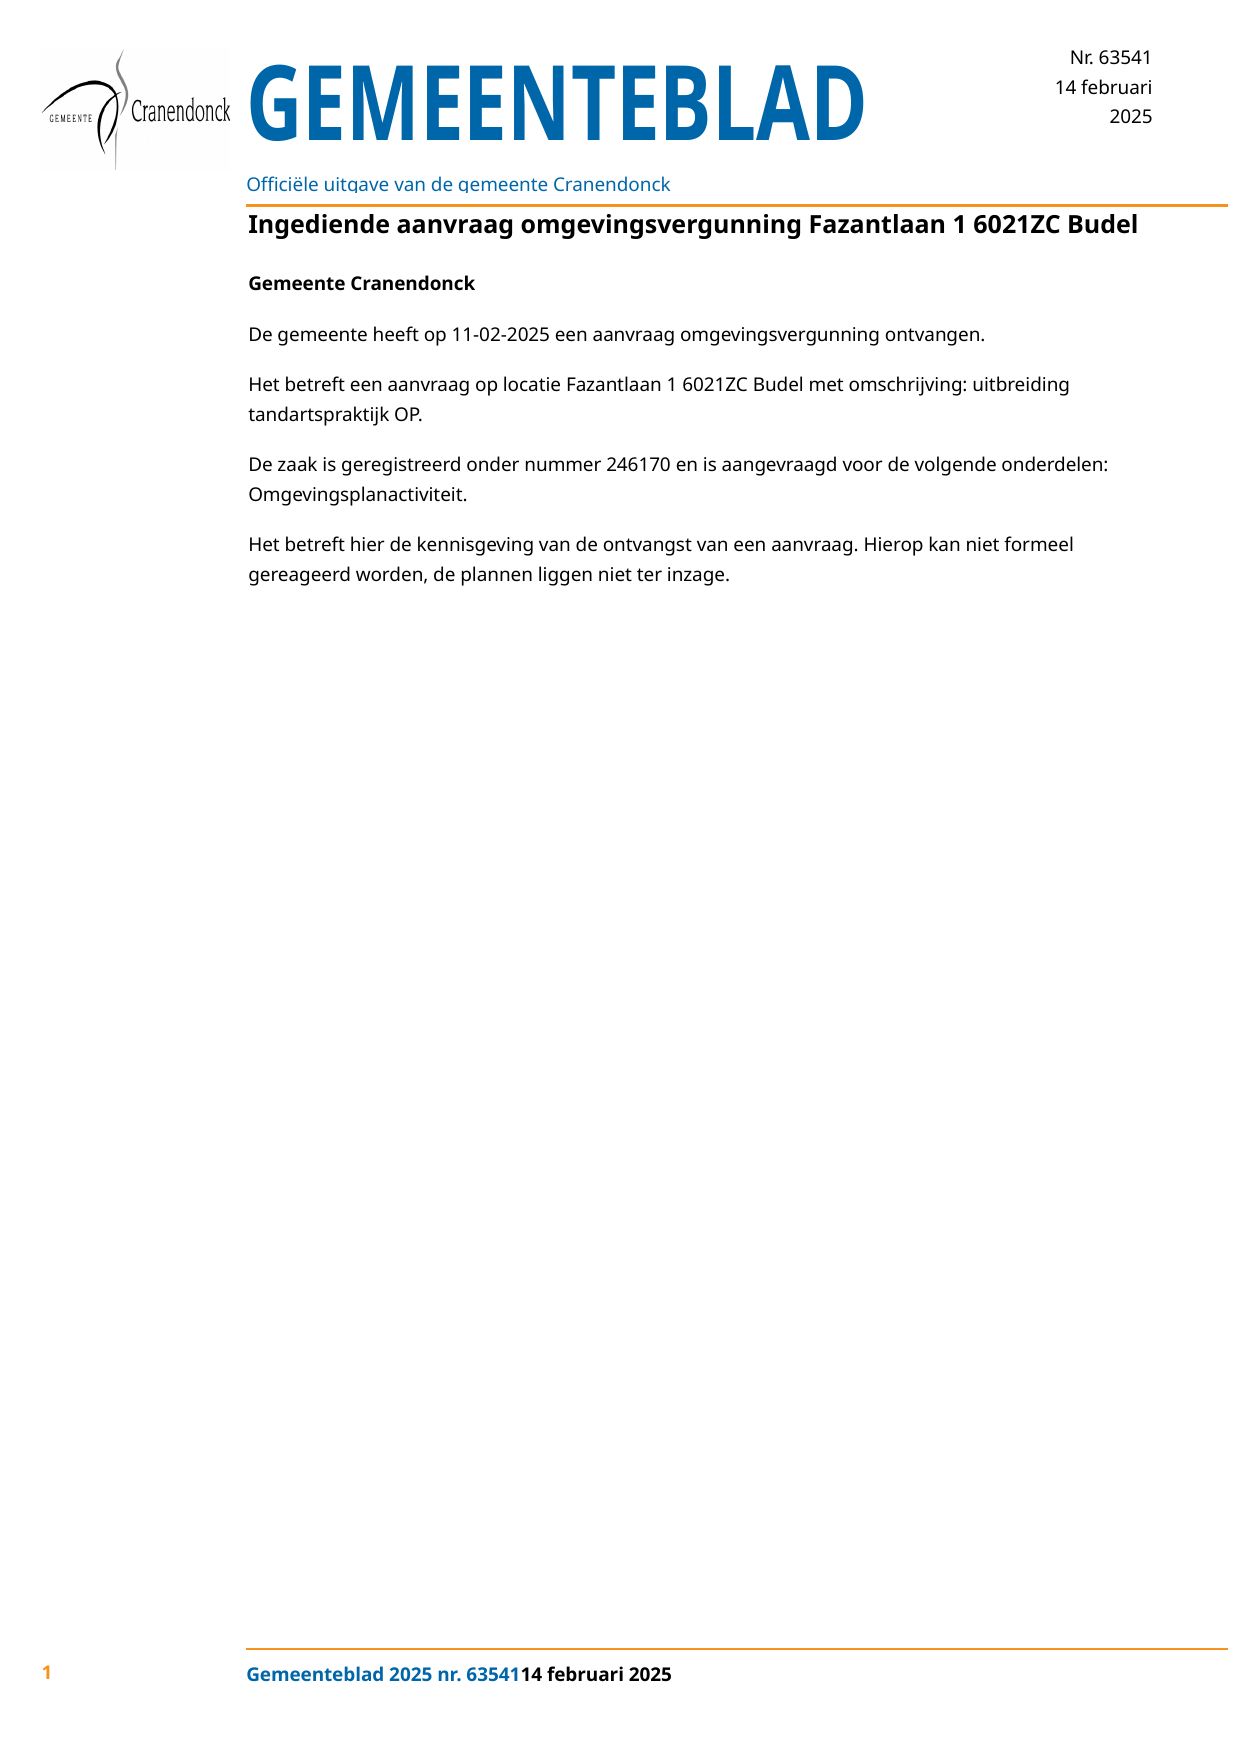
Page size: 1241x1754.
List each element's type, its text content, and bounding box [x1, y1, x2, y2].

text Ingediende aanvraag omgevingsvergunning Fazantlaan 1 6021ZC Budel [248, 207, 1152, 241]
text De gemeente heeft op 11-02-2025 een aanvraag omgevingsvergunning ontvangen. [248, 321, 1152, 346]
picture [41, 47, 231, 172]
text De zaak is geregistreerd onder nummer 246170 en is aangevraagd voor de volgende onderdelen: Omgevingsplanactiviteit. [248, 451, 1152, 506]
text Gemeente Cranendonck [248, 270, 1152, 296]
text Het betreft een aanvraag op locatie Fazantlaan 1 6021ZC Budel met omschrijving: uitbreiding tandartspraktijk OP. [248, 371, 1152, 426]
text Het betreft hier de kennisgeving van de ontvangst van een aanvraag. Hierop kan niet formeel gereageerd worden, de plannen liggen niet ter inzage. [248, 531, 1152, 586]
